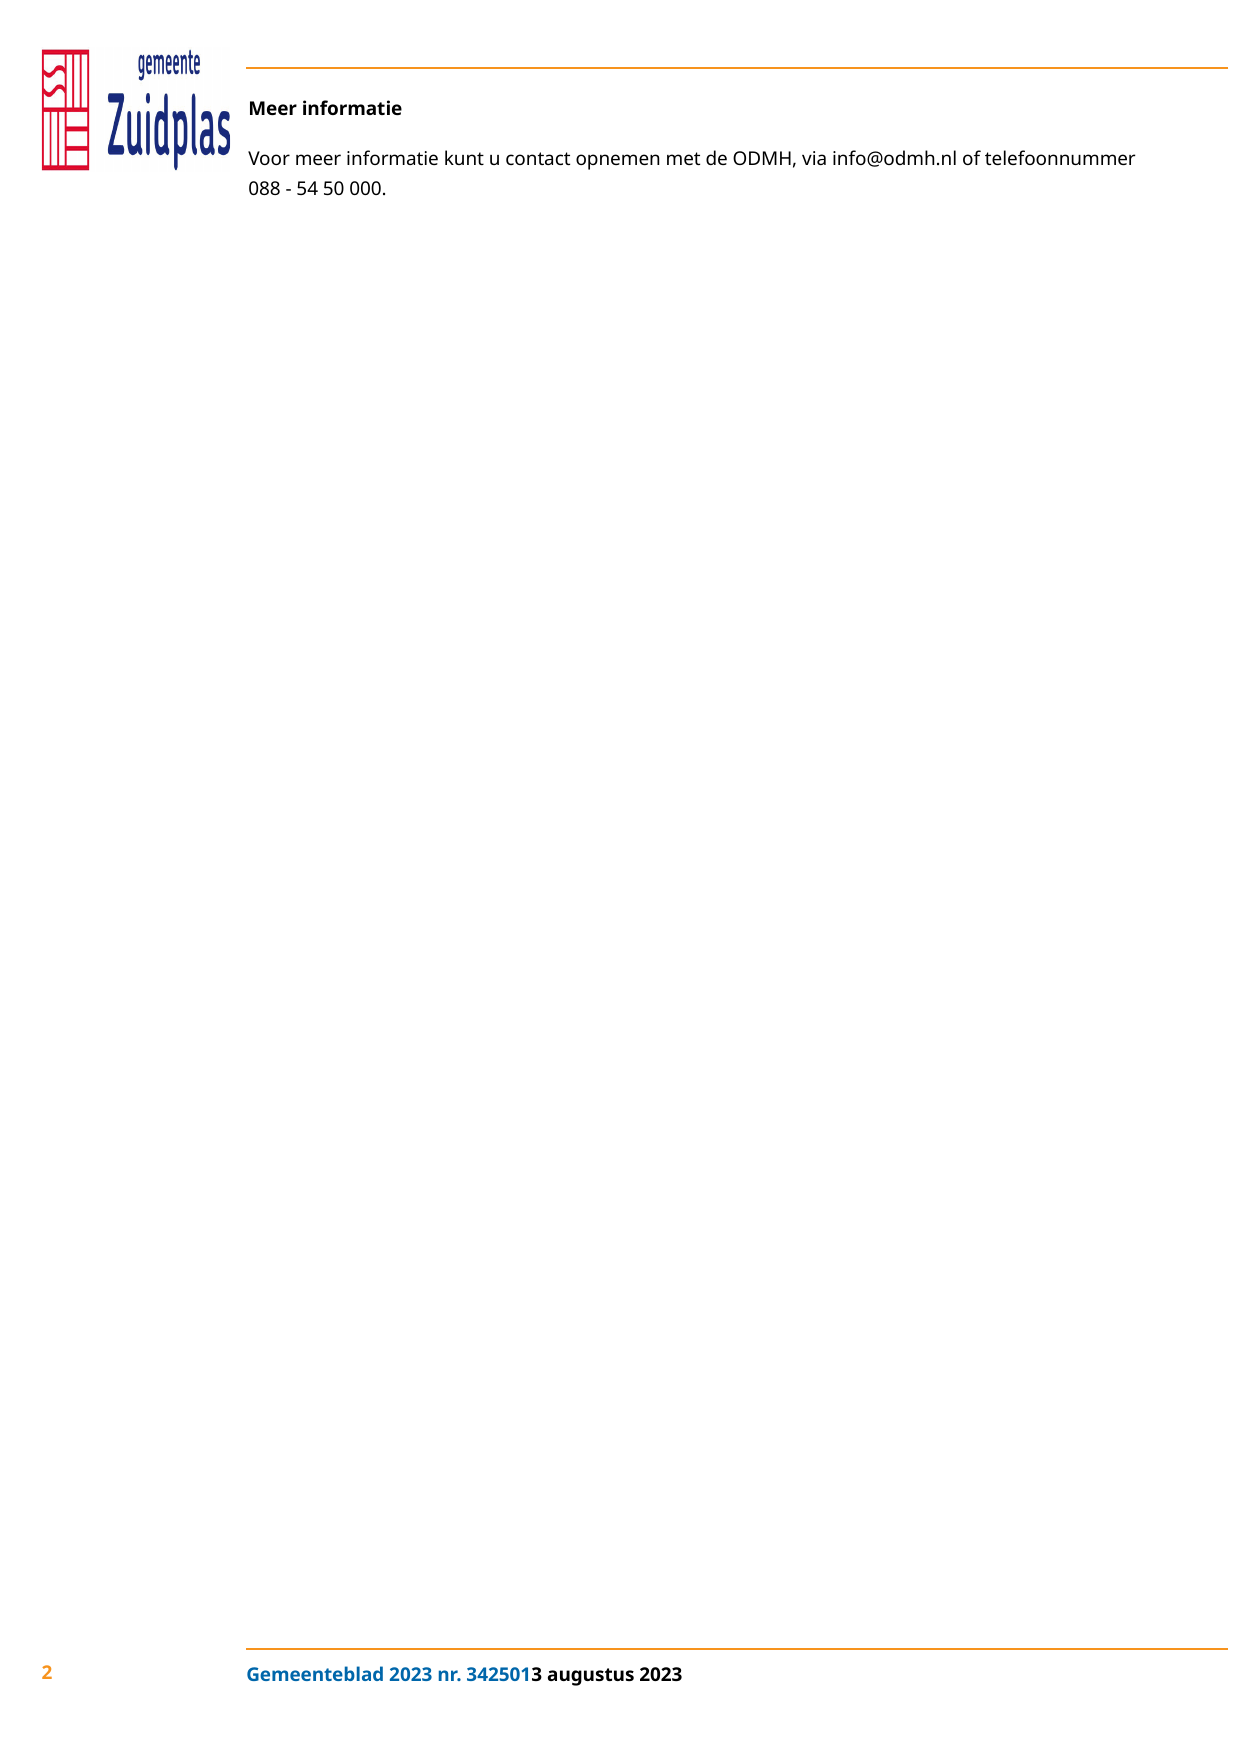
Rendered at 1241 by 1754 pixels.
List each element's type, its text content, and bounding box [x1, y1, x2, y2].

text Voor meer informatie kunt u contact opnemen met de ODMH, via info@odmh.nl of telefoonnummer 088 - 54 50 000. [248, 145, 1152, 201]
text Meer informatie [248, 95, 1152, 121]
picture [41, 47, 231, 172]
